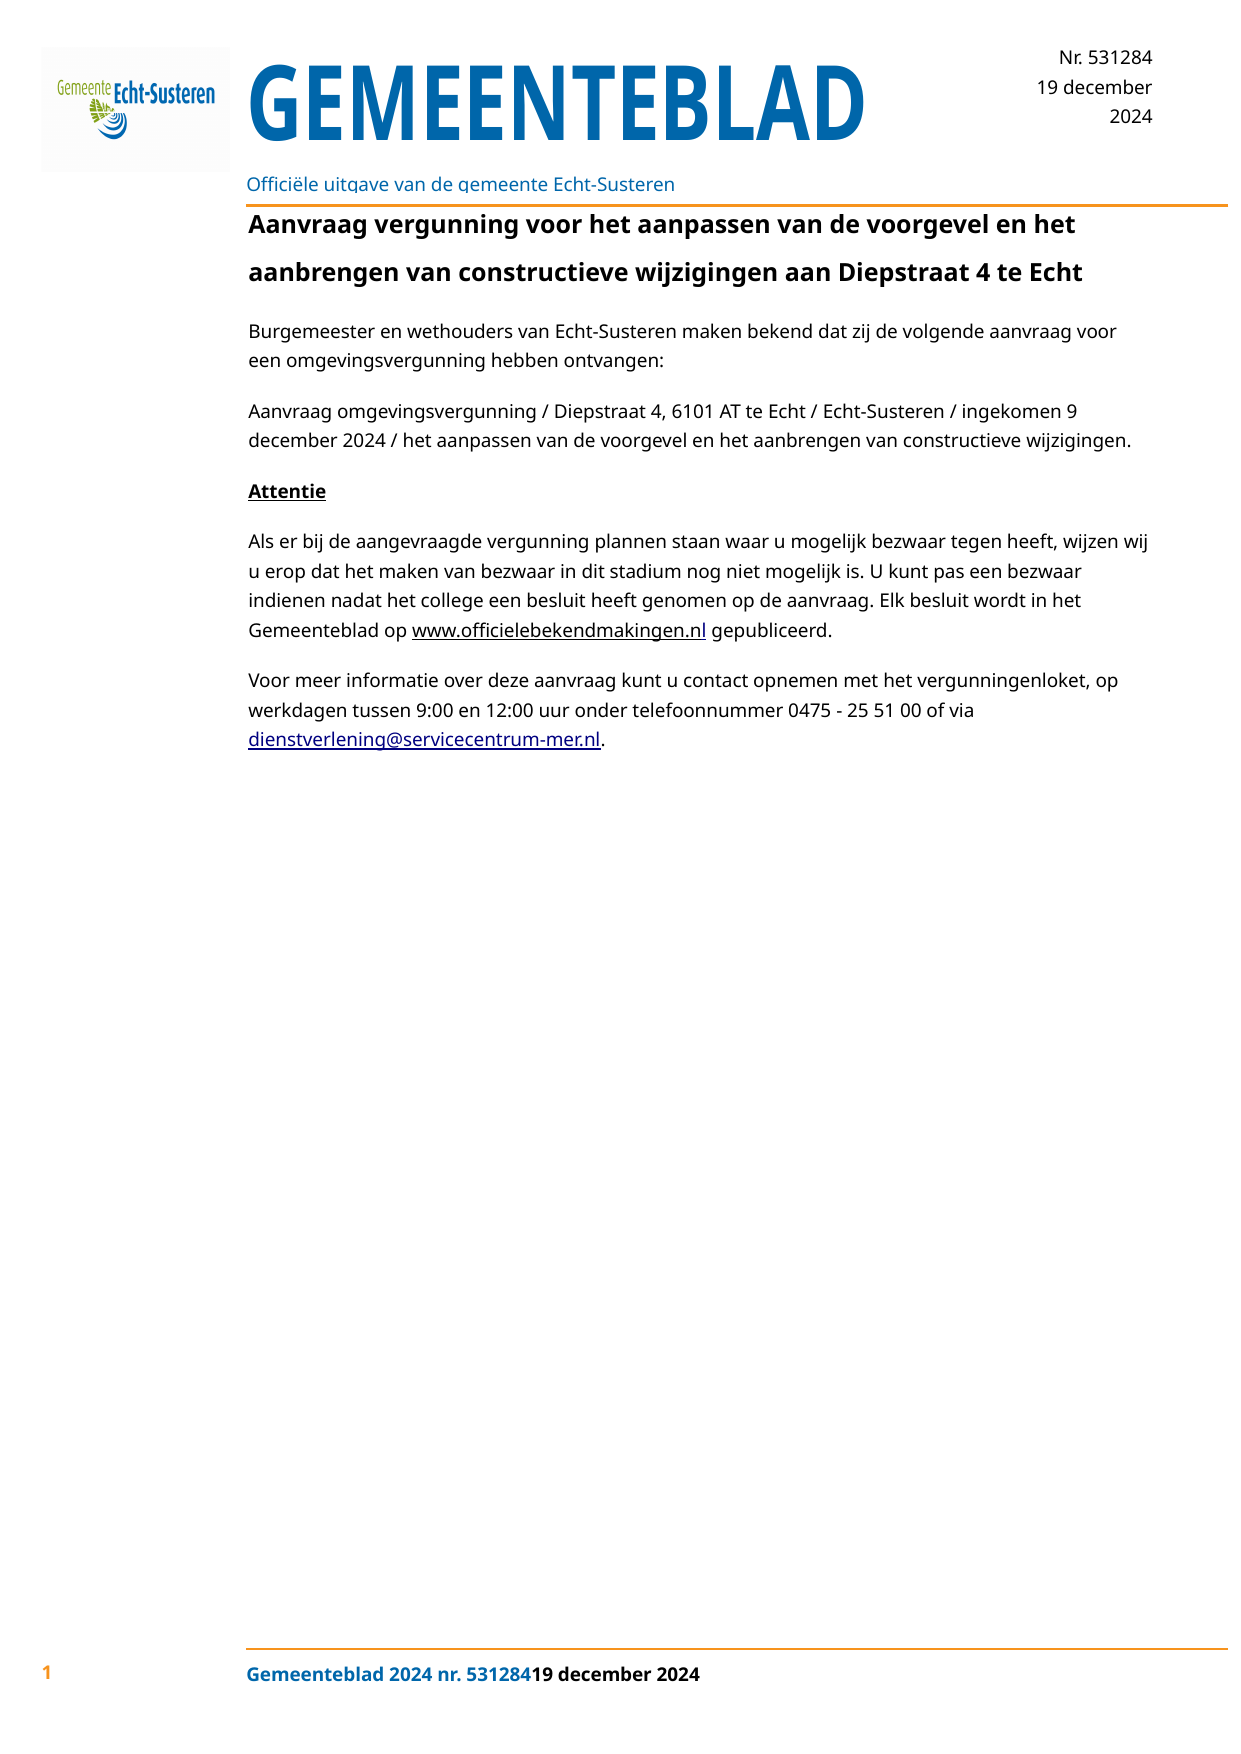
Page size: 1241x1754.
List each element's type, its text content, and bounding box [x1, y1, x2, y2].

text Burgemeester en wethouders van Echt-Susteren maken bekend dat zij de volgende aanvraag voor een omgevingsvergunning hebben ontvangen: [248, 318, 1152, 373]
picture [41, 47, 231, 172]
text Als er bij de aangevraagde vergunning plannen staan waar u mogelijk bezwaar tegen heeft, wijzen wij u erop dat het maken van bezwaar in dit stadium nog niet mogelijk is. U kunt pas een bezwaar indienen nadat het college een besluit heeft genomen op de aanvraag. Elk besluit wordt in het Gemeenteblad op www.officielebekendmakingen.nl gepubliceerd. [248, 528, 1152, 643]
text Aanvraag omgevingsvergunning / Diepstraat 4, 6101 AT te Echt / Echt-Susteren / ingekomen 9 december 2024 / het aanpassen van de voorgevel en het aanbrengen van constructieve wijzigingen. [248, 398, 1152, 453]
text Voor meer informatie over deze aanvraag kunt u contact opnemen met het vergunningenloket, op werkdagen tussen 9:00 en 12:00 uur onder telefoonnummer 0475 - 25 51 00 of via dienstverlening@servicecentrum-mer.nl. [248, 667, 1152, 752]
text Aanvraag vergunning voor het aanpassen van de voorgevel en het aanbrengen van constructieve wijzigingen aan Diepstraat 4 te Echt [248, 207, 1152, 288]
text Attentie [248, 478, 1152, 504]
